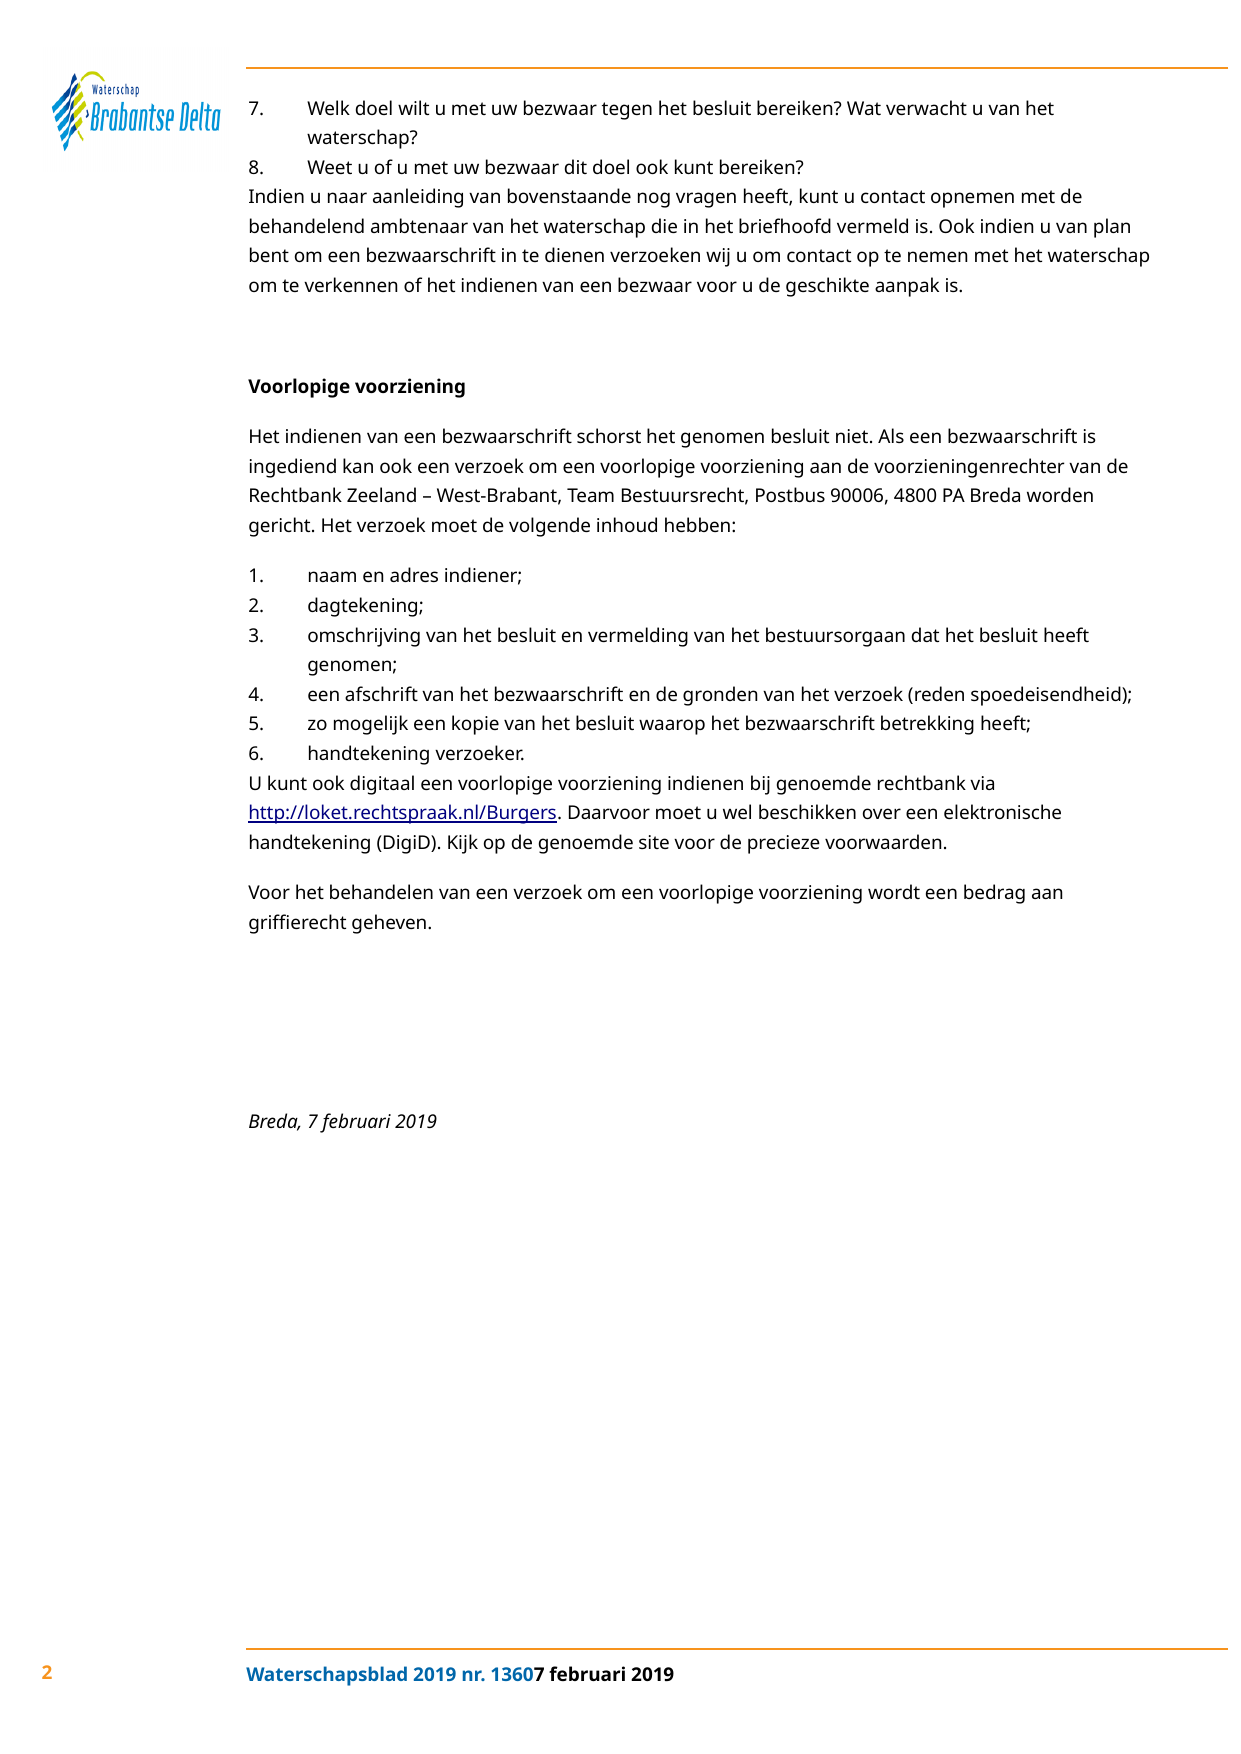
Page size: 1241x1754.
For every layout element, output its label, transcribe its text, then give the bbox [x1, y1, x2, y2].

text Voor het behandelen van een verzoek om een voorlopige voorziening wordt een bedrag aan griffierecht geheven. [248, 879, 1152, 935]
text Indien u naar aanleiding van bovenstaande nog vragen heeft, kunt u contact opnemen met de behandelend ambtenaar van het waterschap die in het briefhoofd vermeld is. Ook indien u van plan bent om een bezwaarschrift in te dienen verzoeken wij u om contact op te nemen met het waterschap om te verkennen of het indienen van een bezwaar voor u de geschikte aanpak is. [248, 183, 1152, 298]
text Voorlopige voorziening [248, 373, 1152, 399]
text U kunt ook digitaal een voorlopige voorziening indienen bij genoemde rechtbank via http://loket.rechtspraak.nl/Burgers. Daarvoor moet u wel beschikken over een elektronische handtekening (DigiD). Kijk op de genoemde site voor de precieze voorwaarden. [248, 770, 1152, 855]
list Welk doel wilt u met uw bezwaar tegen het besluit bereiken? Wat verwacht u van het waterschap? [248, 95, 1152, 150]
text Breda, 7 februari 2019 [248, 1108, 1152, 1134]
list omschrijving van het besluit en vermelding van het bestuursorgaan dat het besluit heeft genomen; [248, 622, 1152, 677]
list Weet u of u met uw bezwaar dit doel ook kunt bereiken? [248, 154, 1152, 180]
list dagtekening; [248, 592, 1152, 618]
text Het indienen van een bezwaarschrift schorst het genomen besluit niet. Als een bezwaarschrift is ingediend kan ook een verzoek om een voorlopige voorziening aan de voorzieningenrechter van de Rechtbank Zeeland – West-Brabant, Team Bestuursrecht, Postbus 90006, 4800 PA Breda worden gericht. Het verzoek moet de volgende inhoud hebben: [248, 423, 1152, 538]
list zo mogelijk een kopie van het besluit waarop het bezwaarschrift betrekking heeft; [248, 711, 1152, 736]
list een afschrift van het bezwaarschrift en de gronden van het verzoek (reden spoedeisendheid); [248, 681, 1152, 707]
list handtekening verzoeker. [248, 740, 1152, 766]
list naam en adres indiener; [248, 563, 1152, 588]
picture [41, 47, 231, 172]
